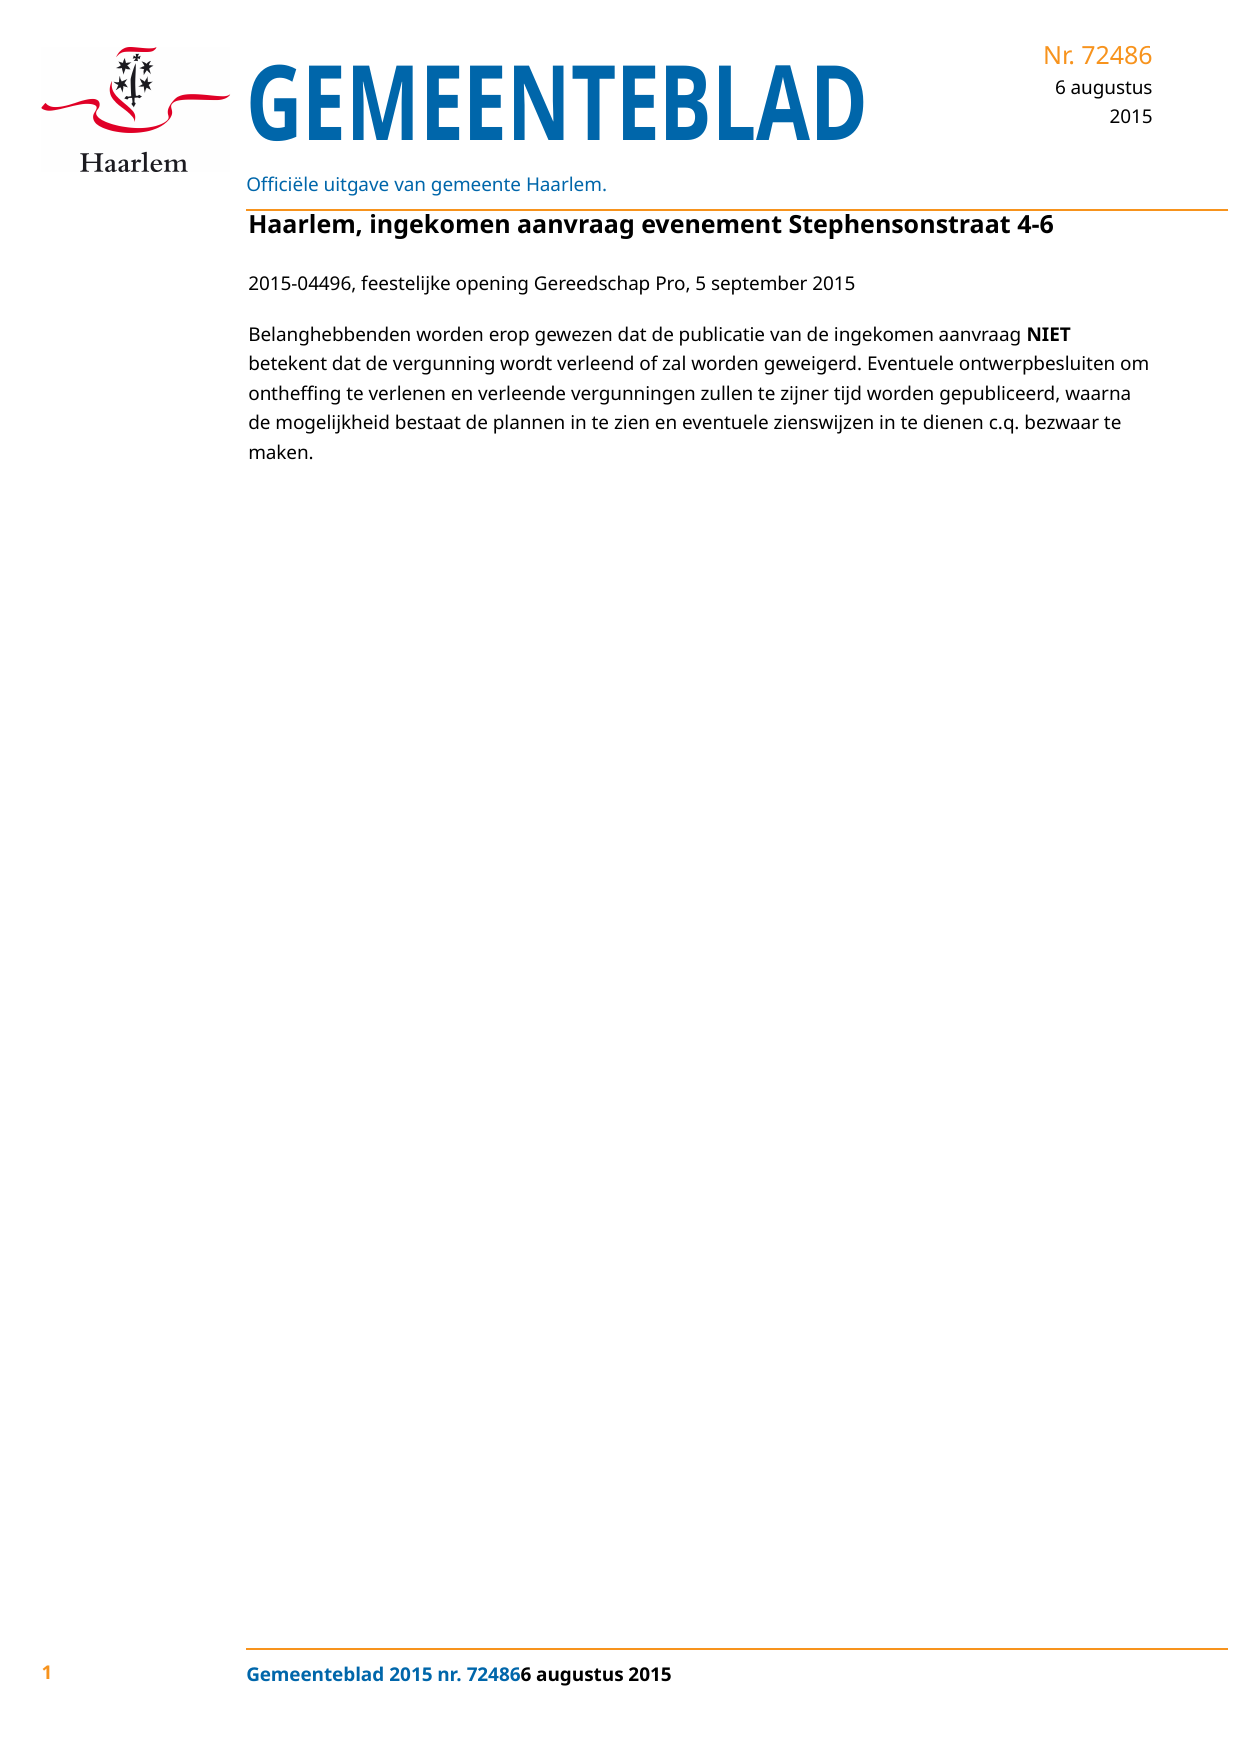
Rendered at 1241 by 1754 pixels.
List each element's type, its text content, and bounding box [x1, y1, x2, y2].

picture [41, 47, 231, 172]
text 2015-04496, feestelijke opening Gereedschap Pro, 5 september 2015 [248, 270, 1152, 296]
text Belanghebbenden worden erop gewezen dat de publicatie van de ingekomen aanvraag NIET betekent dat de vergunning wordt verleend of zal worden geweigerd. Eventuele ontwerpbesluiten om ontheffing te verlenen en verleende vergunningen zullen te zijner tijd worden gepubliceerd, waarna de mogelijkheid bestaat de plannen in te zien en eventuele zienswijzen in te dienen c.q. bezwaar te maken. [248, 321, 1152, 465]
text Haarlem, ingekomen aanvraag evenement Stephensonstraat 4-6 [248, 211, 1152, 241]
